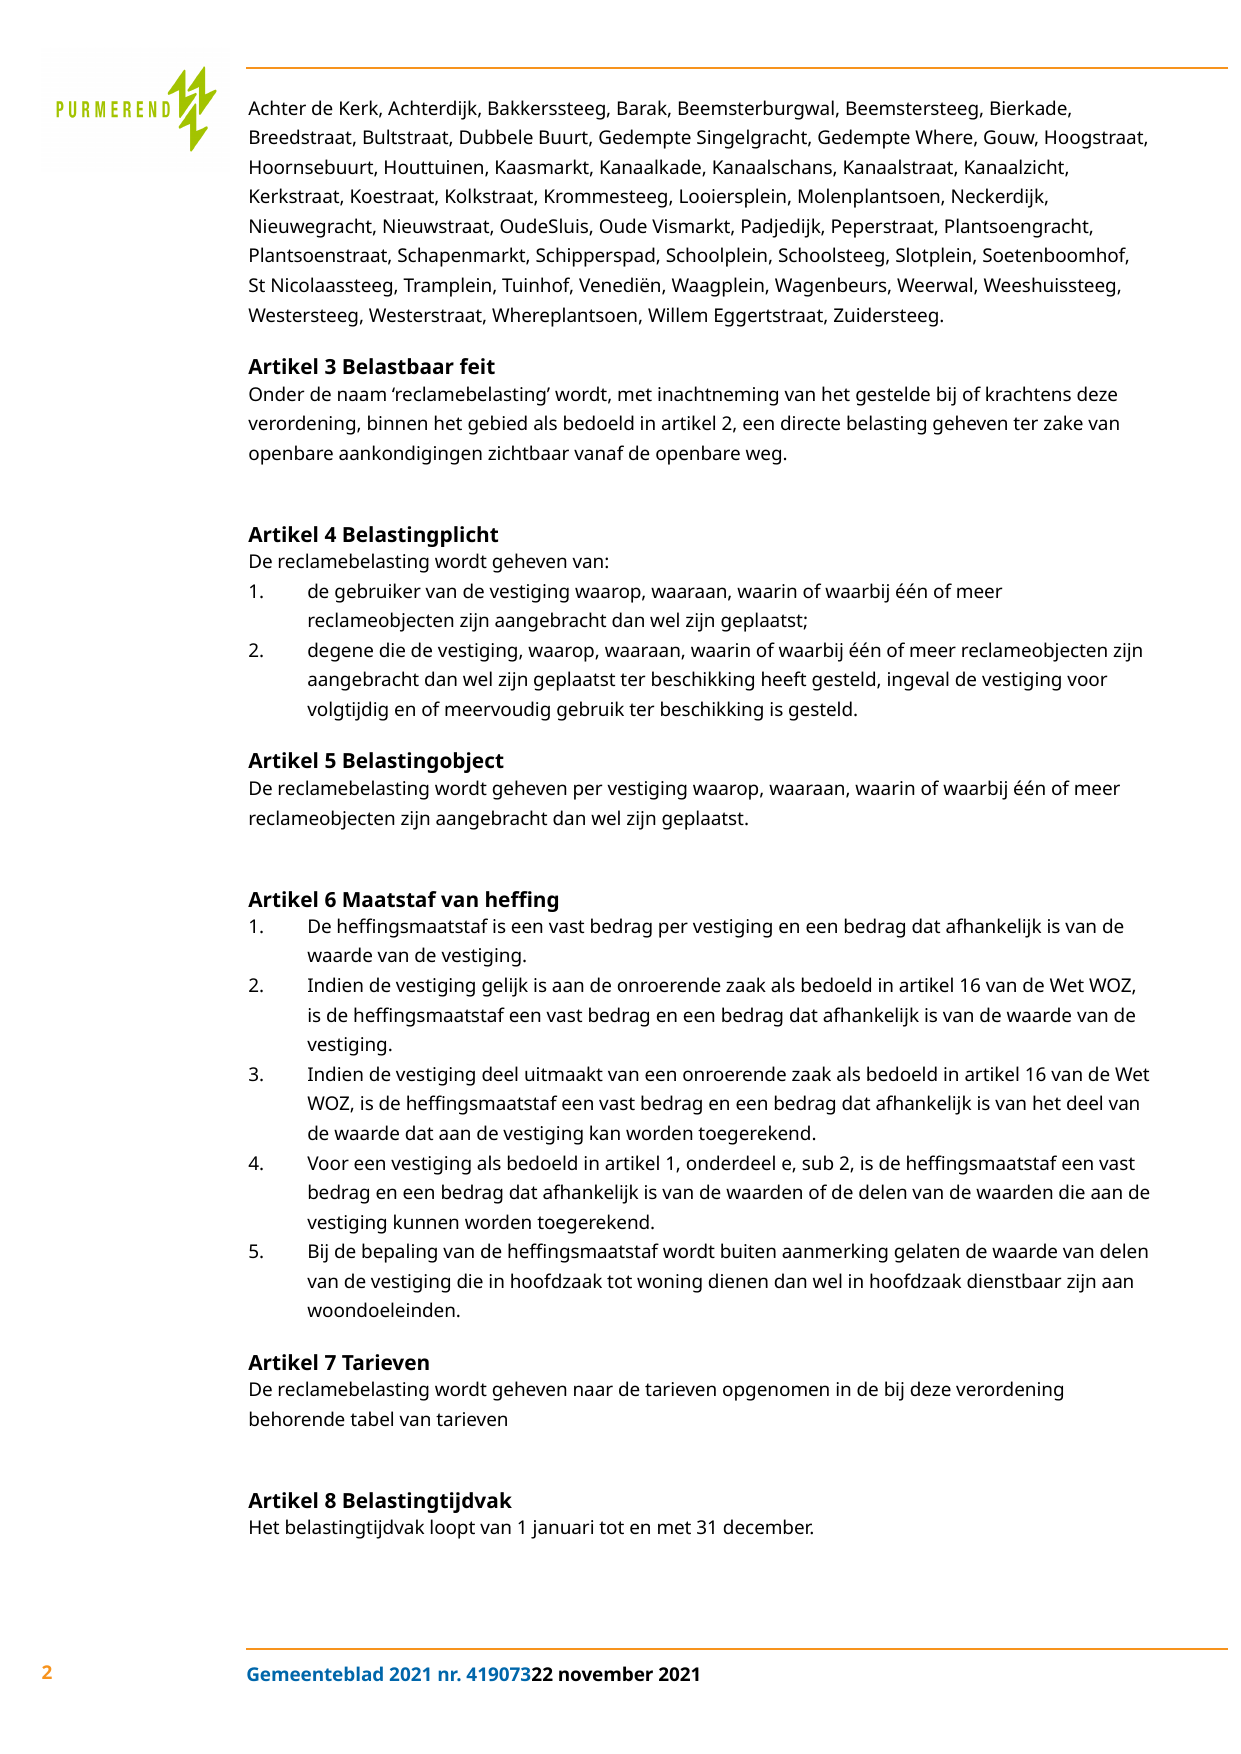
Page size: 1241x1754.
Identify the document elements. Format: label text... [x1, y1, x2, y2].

text Artikel 6 Maatstaf van heffing [248, 885, 1152, 913]
list de gebruiker van de vestiging waarop, waaraan, waarin of waarbij één of meer reclameobjecten zijn aangebracht dan wel zijn geplaatst; [248, 578, 1152, 633]
list De heffingsmaatstaf is een vast bedrag per vestiging en een bedrag dat afhankelijk is van de waarde van de vestiging. [248, 913, 1152, 968]
text Achter de Kerk, Achterdijk, Bakkerssteeg, Barak, Beemsterburgwal, Beemstersteeg, Bierkade, Breedstraat, Bultstraat, Dubbele Buurt, Gedempte Singelgracht, Gedempte Where, Gouw, Hoogstraat, Hoornsebuurt, Houttuinen, Kaasmarkt, Kanaalkade, Kanaalschans, Kanaalstraat, Kanaalzicht, Kerkstraat, Koestraat, Kolkstraat, Krommesteeg, Looiersplein, Molenplantsoen, Neckerdijk, Nieuwegracht, Nieuwstraat, OudeSluis, Oude Vismarkt, Padjedijk, Peperstraat, Plantsoengracht, Plantsoenstraat, Schapenmarkt, Schipperspad, Schoolplein, Schoolsteeg, Slotplein, Soetenboomhof, St Nicolaassteeg, Tramplein, Tuinhof, Venediën, Waagplein, Wagenbeurs, Weerwal, Weeshuissteeg, Westersteeg, Westerstraat, Whereplantsoen, Willem Eggertstraat, Zuidersteeg. [248, 95, 1152, 328]
text Het belastingtijdvak loopt van 1 januari tot en met 31 december. [248, 1514, 1152, 1540]
text De reclamebelasting wordt geheven van: [248, 548, 1152, 574]
list Indien de vestiging gelijk is aan de onroerende zaak als bedoeld in artikel 16 van de Wet WOZ, is de heffingsmaatstaf een vast bedrag en een bedrag dat afhankelijk is van de waarde van de vestiging. [248, 972, 1152, 1057]
text Artikel 5 Belastingobject [248, 747, 1152, 775]
text Artikel 4 Belastingplicht [248, 520, 1152, 548]
list degene die de vestiging, waarop, waaraan, waarin of waarbij één of meer reclameobjecten zijn aangebracht dan wel zijn geplaatst ter beschikking heeft gesteld, ingeval de vestiging voor volgtijdig en of meervoudig gebruik ter beschikking is gesteld. [248, 637, 1152, 722]
text Artikel 8 Belastingtijdvak [248, 1486, 1152, 1514]
text Artikel 3 Belastbaar feit [248, 352, 1152, 381]
text De reclamebelasting wordt geheven naar de tarieven opgenomen in de bij deze verordening behorende tabel van tarieven [248, 1377, 1152, 1432]
list Indien de vestiging deel uitmaakt van een onroerende zaak als bedoeld in artikel 16 van de Wet WOZ, is de heffingsmaatstaf een vast bedrag en een bedrag dat afhankelijk is van het deel van de waarde dat aan de vestiging kan worden toegerekend. [248, 1061, 1152, 1146]
list Bij de bepaling van de heffingsmaatstaf wordt buiten aanmerking gelaten de waarde van delen van de vestiging die in hoofdzaak tot woning dienen dan wel in hoofdzaak dienstbaar zijn aan woondoeleinden. [248, 1238, 1152, 1323]
text De reclamebelasting wordt geheven per vestiging waarop, waaraan, waarin of waarbij één of meer reclameobjecten zijn aangebracht dan wel zijn geplaatst. [248, 775, 1152, 830]
text Artikel 7 Tarieven [248, 1348, 1152, 1377]
picture [41, 47, 231, 172]
text Onder de naam ‘reclamebelasting’ wordt, met inachtneming van het gestelde bij of krachtens deze verordening, binnen het gebied als bedoeld in artikel 2, een directe belasting geheven ter zake van openbare aankondigingen zichtbaar vanaf de openbare weg. [248, 381, 1152, 466]
list Voor een vestiging als bedoeld in artikel 1, onderdeel e, sub 2, is de heffingsmaatstaf een vast bedrag en een bedrag dat afhankelijk is van de waarden of de delen van de waarden die aan de vestiging kunnen worden toegerekend. [248, 1150, 1152, 1235]
